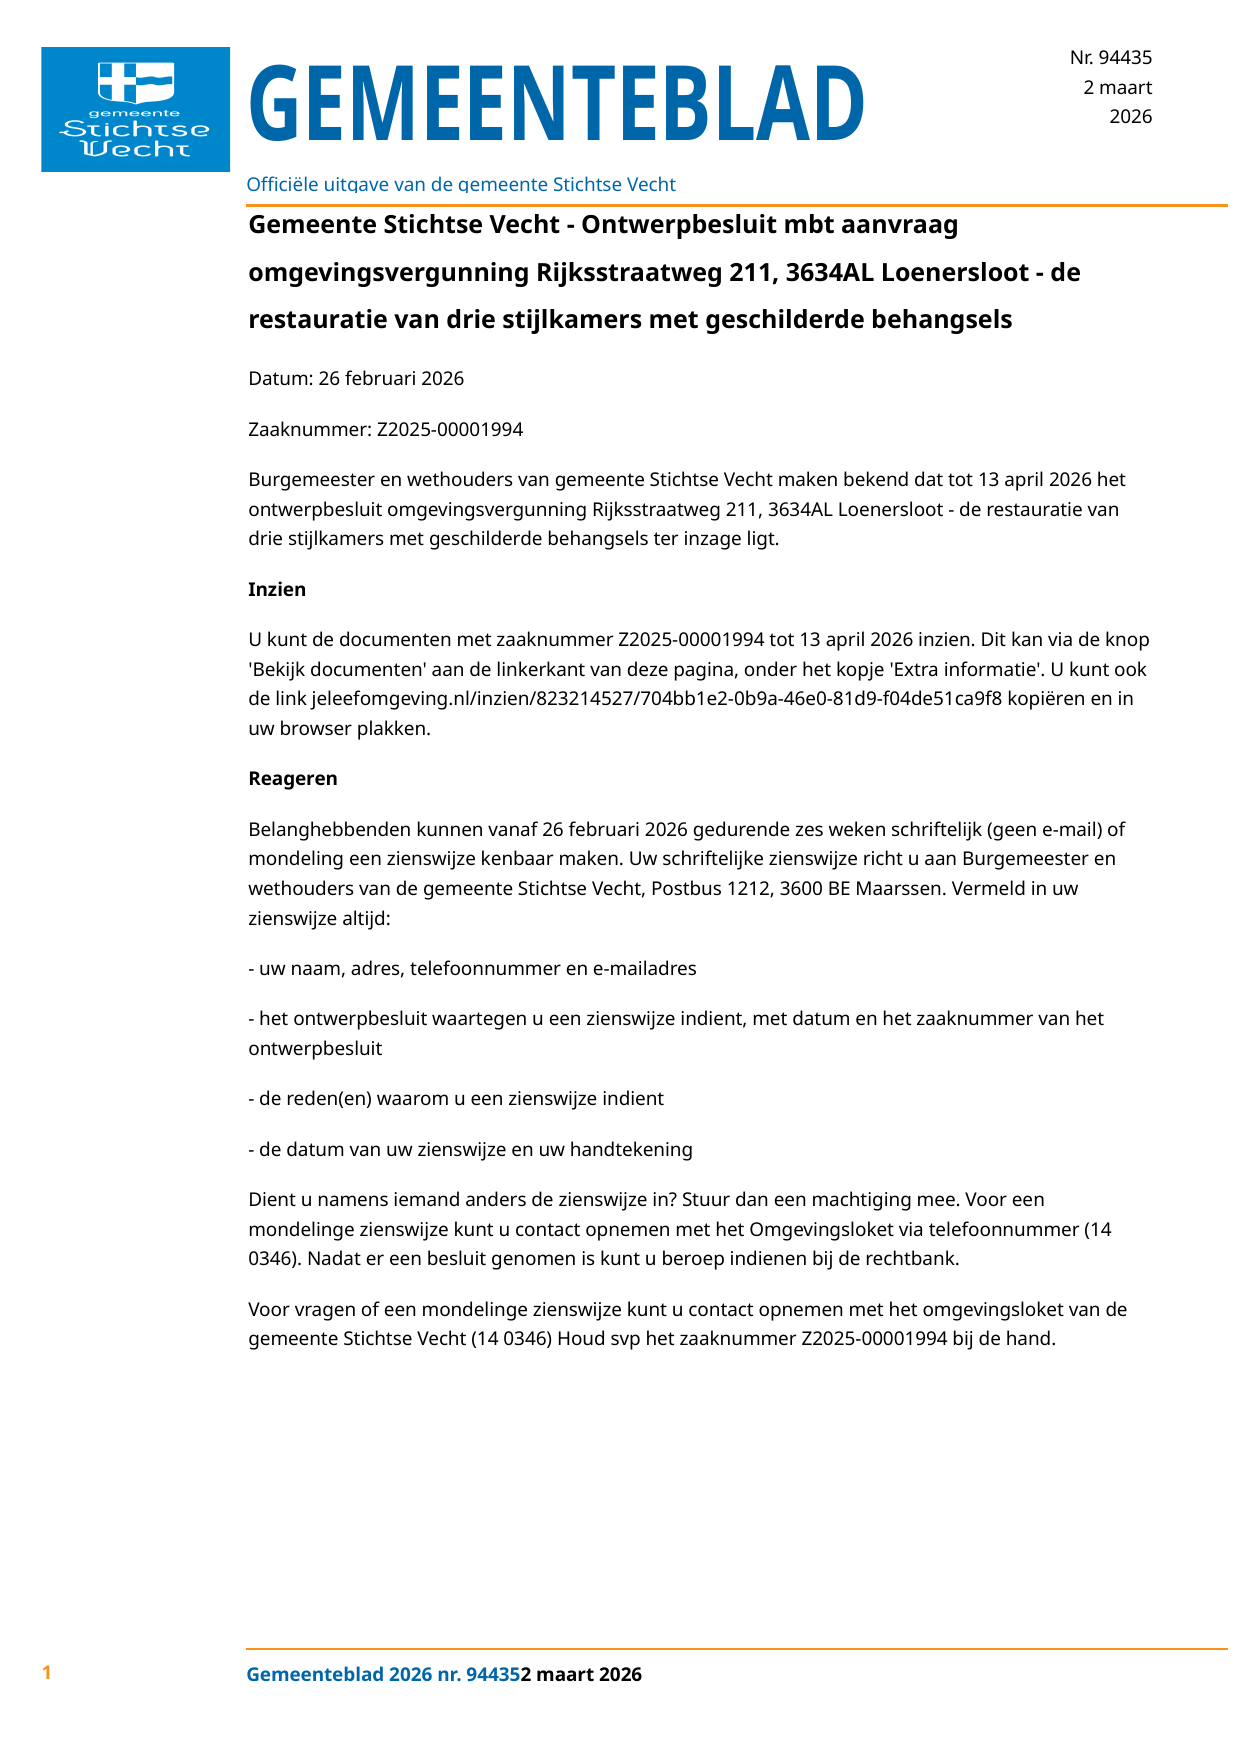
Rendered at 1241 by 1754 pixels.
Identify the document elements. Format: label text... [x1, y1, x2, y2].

text Zaaknummer: Z2025-00001994 [248, 416, 1152, 442]
text Dient u namens iemand anders de zienswijze in? Stuur dan een machtiging mee. Voor een mondelinge zienswijze kunt u contact opnemen met het Omgevingsloket via telefoonnummer (14 0346). Nadat er een besluit genomen is kunt u beroep indienen bij de rechtbank. [248, 1186, 1152, 1271]
text Inzien [248, 576, 1152, 602]
text - de datum van uw zienswijze en uw handtekening [248, 1136, 1152, 1162]
text - de reden(en) waarom u een zienswijze indient [248, 1086, 1152, 1111]
text Belanghebbenden kunnen vanaf 26 februari 2026 gedurende zes weken schriftelijk (geen e-mail) of mondeling een zienswijze kenbaar maken. Uw schriftelijke zienswijze richt u aan Burgemeester en wethouders van de gemeente Stichtse Vecht, Postbus 1212, 3600 BE Maarssen. Vermeld in uw zienswijze altijd: [248, 816, 1152, 930]
text - uw naam, adres, telefoonnummer en e-mailadres [248, 955, 1152, 981]
picture [137, 63, 174, 103]
text Gemeente Stichtse Vecht - Ontwerpbesluit mbt aanvraag omgevingsvergunning Rijksstraatweg 211, 3634AL Loenersloot - de restauratie van drie stijlkamers met geschilderde behangsels [248, 207, 1152, 336]
picture [99, 63, 135, 101]
text Datum: 26 februari 2026 [248, 366, 1152, 391]
text Burgemeester en wethouders van gemeente Stichtse Vecht maken bekend dat tot 13 april 2026 het ontwerpbesluit omgevingsvergunning Rijksstraatweg 211, 3634AL Loenersloot - de restauratie van drie stijlkamers met geschilderde behangsels ter inzage ligt. [248, 466, 1152, 551]
text Voor vragen of een mondelinge zienswijze kunt u contact opnemen met het omgevingsloket van de gemeente Stichtse Vecht (14 0346) Houd svp het zaaknummer Z2025-00001994 bij de hand. [248, 1296, 1152, 1351]
text U kunt de documenten met zaaknummer Z2025-00001994 tot 13 april 2026 inzien. Dit kan via de knop 'Bekijk documenten' aan de linkerkant van deze pagina, onder het kopje 'Extra informatie'. U kunt ook de link jeleefomgeving.nl/inzien/823214527/704bb1e2-0b9a-46e0-81d9-f04de51ca9f8 kopiëren en in uw browser plakken. [248, 626, 1152, 741]
text - het ontwerpbesluit waartegen u een zienswijze indient, met datum en het zaaknummer van het ontwerpbesluit [248, 1006, 1152, 1061]
text Reageren [248, 766, 1152, 791]
